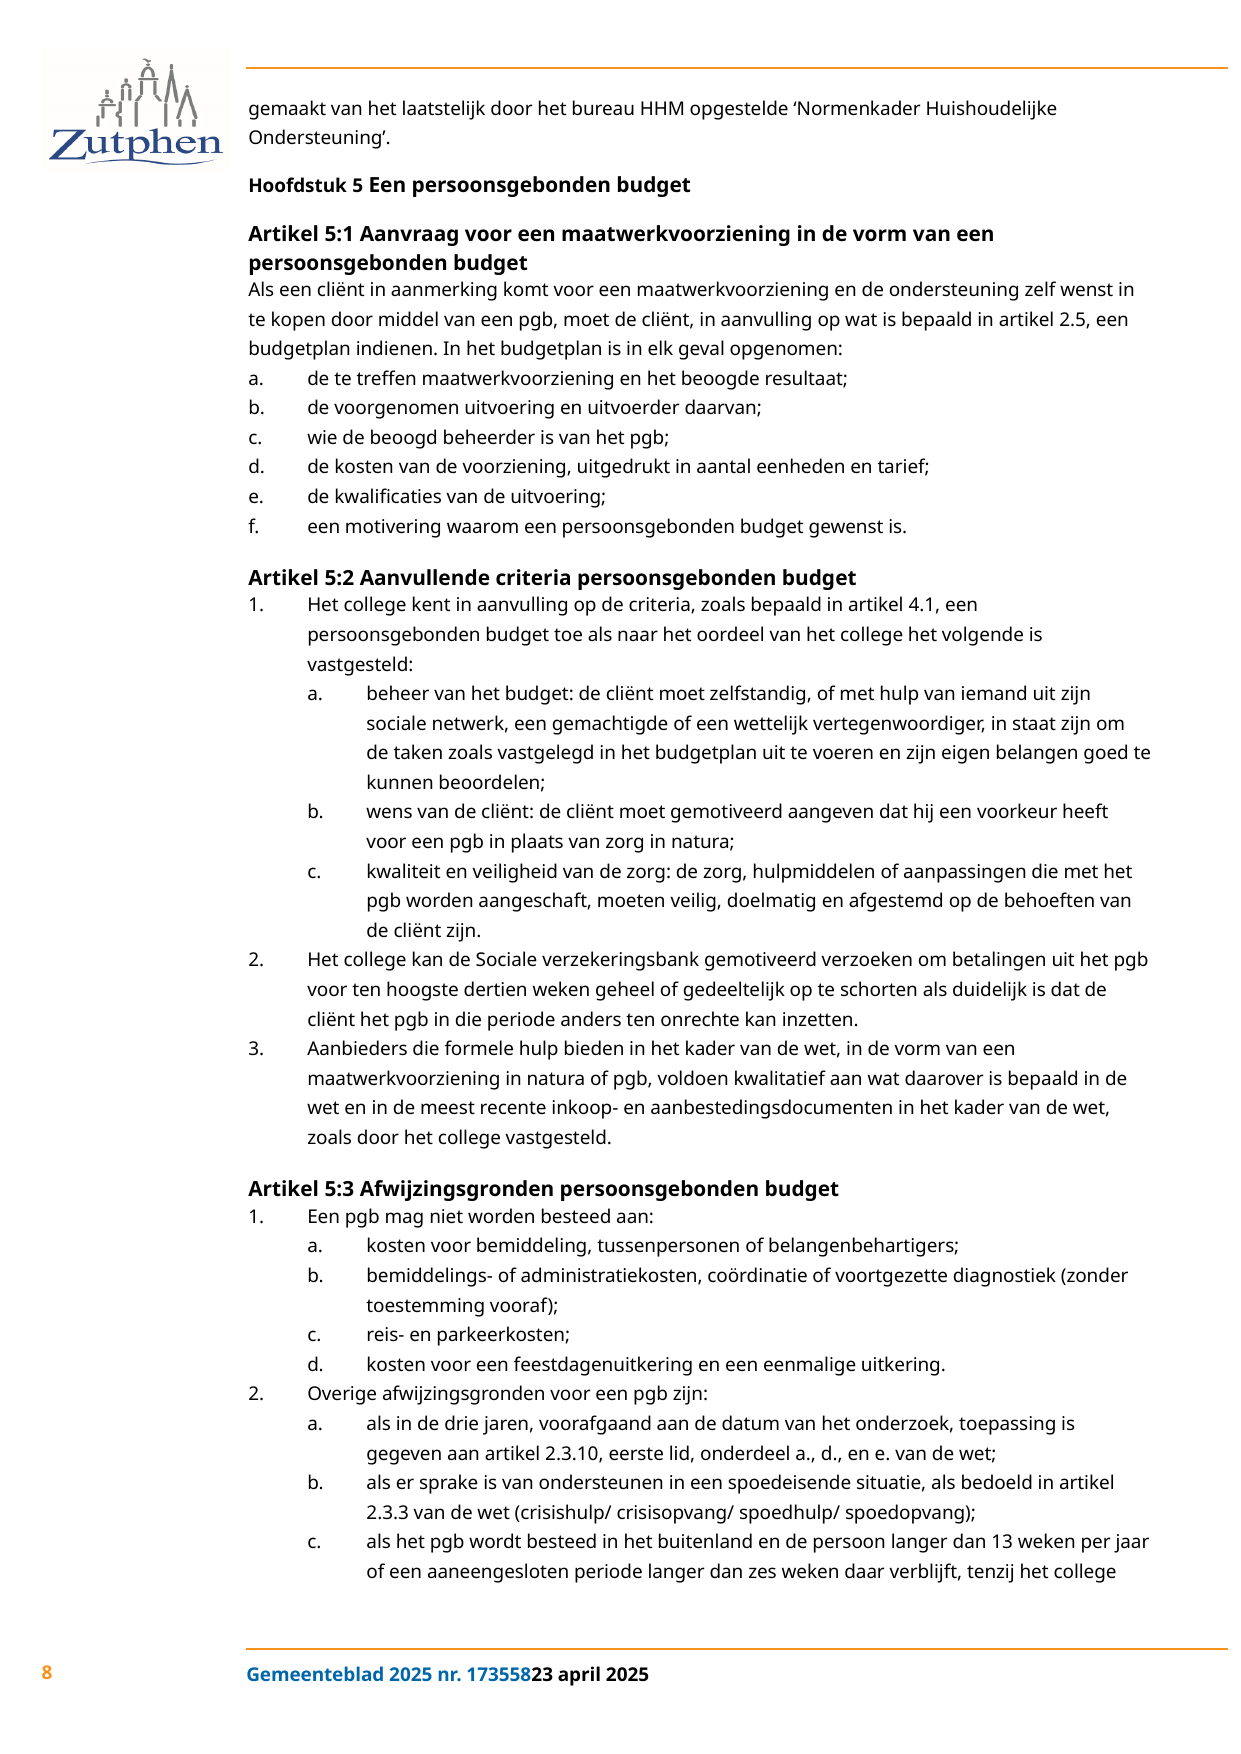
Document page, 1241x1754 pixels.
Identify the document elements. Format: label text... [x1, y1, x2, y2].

list als het pgb wordt besteed in het buitenland en de persoon langer dan 13 weken per jaar of een aaneengesloten periode langer dan zes weken daar verblijft, tenzij het college [307, 1528, 1152, 1584]
list als er sprake is van ondersteunen in een spoedeisende situatie, als bedoeld in artikel 2.3.3 van de wet (crisishulp/ crisisopvang/ spoedhulp/ spoedopvang); [307, 1469, 1152, 1524]
text Artikel 5:2 Aanvullende criteria persoonsgebonden budget [248, 563, 1152, 592]
list als in de drie jaren, voorafgaand aan de datum van het onderzoek, toepassing is gegeven aan artikel 2.3.10, eerste lid, onderdeel a., d., en e. van de wet; [307, 1410, 1152, 1465]
list Overige afwijzingsgronden voor een pgb zijn: [248, 1381, 1152, 1406]
list Het college kan de Sociale verzekeringsbank gemotiveerd verzoeken om betalingen uit het pgb voor ten hoogste dertien weken geheel of gedeeltelijk op te schorten als duidelijk is dat de cliënt het pgb in die periode anders ten onrechte kan inzetten. [248, 947, 1152, 1032]
list de voorgenomen uitvoering en uitvoerder daarvan; [248, 394, 1152, 420]
list reis- en parkeerkosten; [307, 1321, 1152, 1347]
text Artikel 5:3 Afwijzingsgronden persoonsgebonden budget [248, 1174, 1152, 1203]
list kosten voor een feestdagenuitkering en een eenmalige uitkering. [307, 1351, 1152, 1377]
list een motivering waarom een persoonsgebonden budget gewenst is. [248, 513, 1152, 538]
list wens van de cliënt: de cliënt moet gemotiveerd aangeven dat hij een voorkeur heeft voor een pgb in plaats van zorg in natura; [307, 799, 1152, 854]
list Aanbieders die formele hulp bieden in het kader van de wet, in de vorm van een maatwerkvoorziening in natura of pgb, voldoen kwalitatief aan wat daarover is bepaald in de wet en in de meest recente inkoop- en aanbestedingsdocumenten in het kader van de wet, zoals door het college vastgesteld. [248, 1035, 1152, 1150]
text gemaakt van het laatstelijk door het bureau HHM opgestelde ‘Normenkader Huishoudelijke Ondersteuning’. [248, 95, 1152, 150]
list Het college kent in aanvulling op de criteria, zoals bepaald in artikel 4.1, een persoonsgebonden budget toe als naar het oordeel van het college het volgende is vastgesteld: [248, 592, 1152, 677]
list de kwalificaties van de uitvoering; [248, 483, 1152, 509]
text Hoofdstuk 5 Een persoonsgebonden budget [248, 170, 1152, 198]
list kwaliteit en veiligheid van de zorg: de zorg, hulpmiddelen of aanpassingen die met het pgb worden aangeschaft, moeten veilig, doelmatig en afgestemd op de behoeften van de cliënt zijn. [307, 858, 1152, 943]
text Als een cliënt in aanmerking komt voor een maatwerkvoorziening en de ondersteuning zelf wenst in te kopen door middel van een pgb, moet de cliënt, in aanvulling op wat is bepaald in artikel 2.5, een budgetplan indienen. In het budgetplan is in elk geval opgenomen: [248, 276, 1152, 361]
list beheer van het budget: de cliënt moet zelfstandig, of met hulp van iemand uit zijn sociale netwerk, een gemachtigde of een wettelijk vertegenwoordiger, in staat zijn om de taken zoals vastgelegd in het budgetplan uit te voeren en zijn eigen belangen goed te kunnen beoordelen; [307, 680, 1152, 795]
list kosten voor bemiddeling, tussenpersonen of belangenbehartigers; [307, 1233, 1152, 1258]
list bemiddelings- of administratiekosten, coördinatie of voortgezette diagnostiek (zonder toestemming vooraf); [307, 1262, 1152, 1317]
list de te treffen maatwerkvoorziening en het beoogde resultaat; [248, 365, 1152, 391]
picture [41, 47, 231, 172]
text Artikel 5:1 Aanvraag voor een maatwerkvoorziening in de vorm van een persoonsgebonden budget [248, 219, 1152, 276]
list Een pgb mag niet worden besteed aan: [248, 1203, 1152, 1229]
list wie de beoogd beheerder is van het pgb; [248, 424, 1152, 450]
list de kosten van de voorziening, uitgedrukt in aantal eenheden en tarief; [248, 454, 1152, 479]
